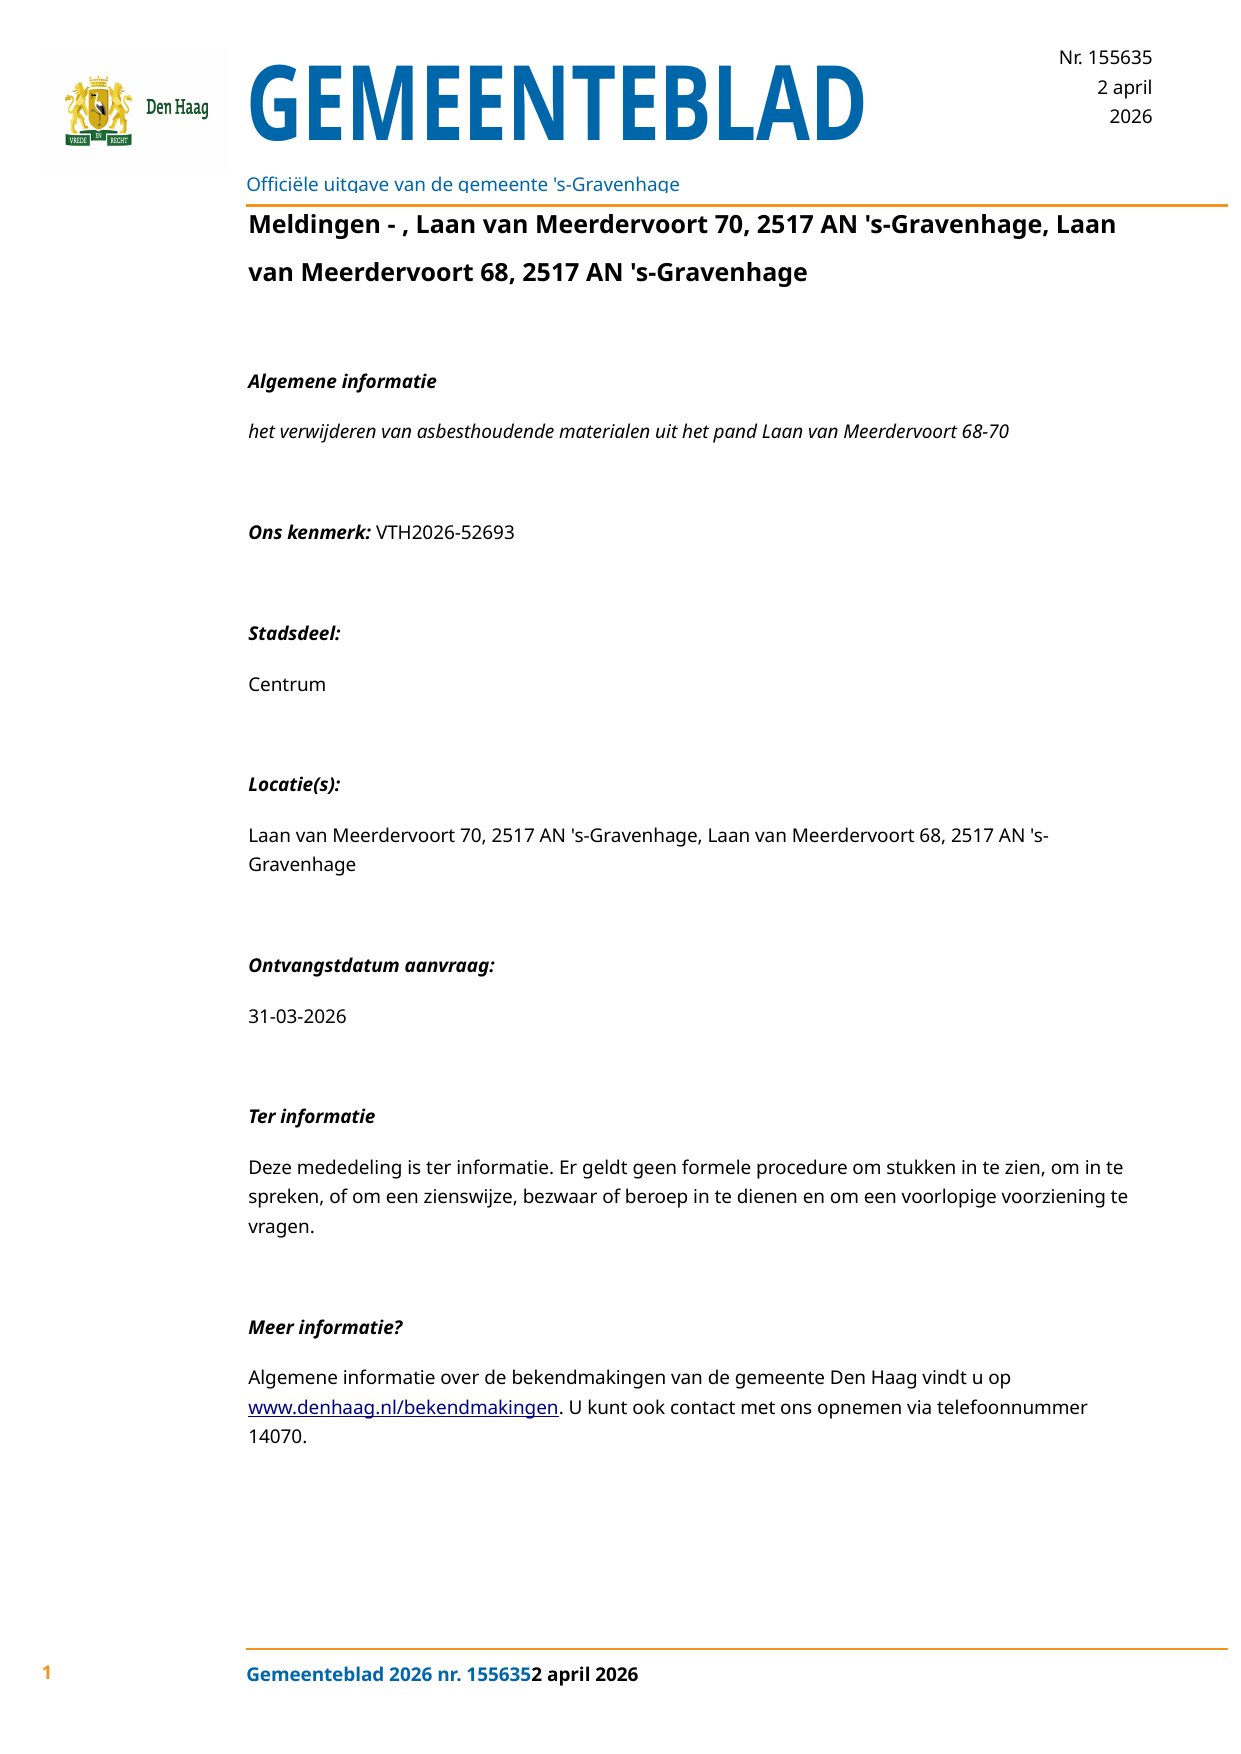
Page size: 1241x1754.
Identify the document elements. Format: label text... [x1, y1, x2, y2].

text Ons kenmerk: VTH2026-52693 [248, 519, 1152, 545]
picture [41, 47, 231, 172]
text het verwijderen van asbesthoudende materialen uit het pand Laan van Meerdervoort 68-70 [248, 419, 1152, 444]
text Centrum [248, 671, 1152, 697]
text Meldingen - , Laan van Meerdervoort 70, 2517 AN 's-Gravenhage, Laan van Meerdervoort 68, 2517 AN 's-Gravenhage [248, 207, 1152, 288]
text Ter informatie [248, 1104, 1152, 1129]
text Meer informatie? [248, 1314, 1152, 1340]
text Ontvangstdatum aanvraag: [248, 952, 1152, 978]
text Laan van Meerdervoort 70, 2517 AN 's-Gravenhage, Laan van Meerdervoort 68, 2517 AN 's-Gravenhage [248, 822, 1152, 877]
text Algemene informatie [248, 368, 1152, 394]
text Stadsdeel: [248, 620, 1152, 646]
text Deze mededeling is ter informatie. Er geldt geen formele procedure om stukken in te zien, om in te spreken, of om een zienswijze, bezwaar of beroep in te dienen en om een voorlopige voorziening te vragen. [248, 1154, 1152, 1239]
text Algemene informatie over de bekendmakingen van de gemeente Den Haag vindt u op www.denhaag.nl/bekendmakingen. U kunt ook contact met ons opnemen via telefoonnummer 14070. [248, 1364, 1152, 1449]
text 31-03-2026 [248, 1003, 1152, 1029]
text Locatie(s): [248, 772, 1152, 797]
